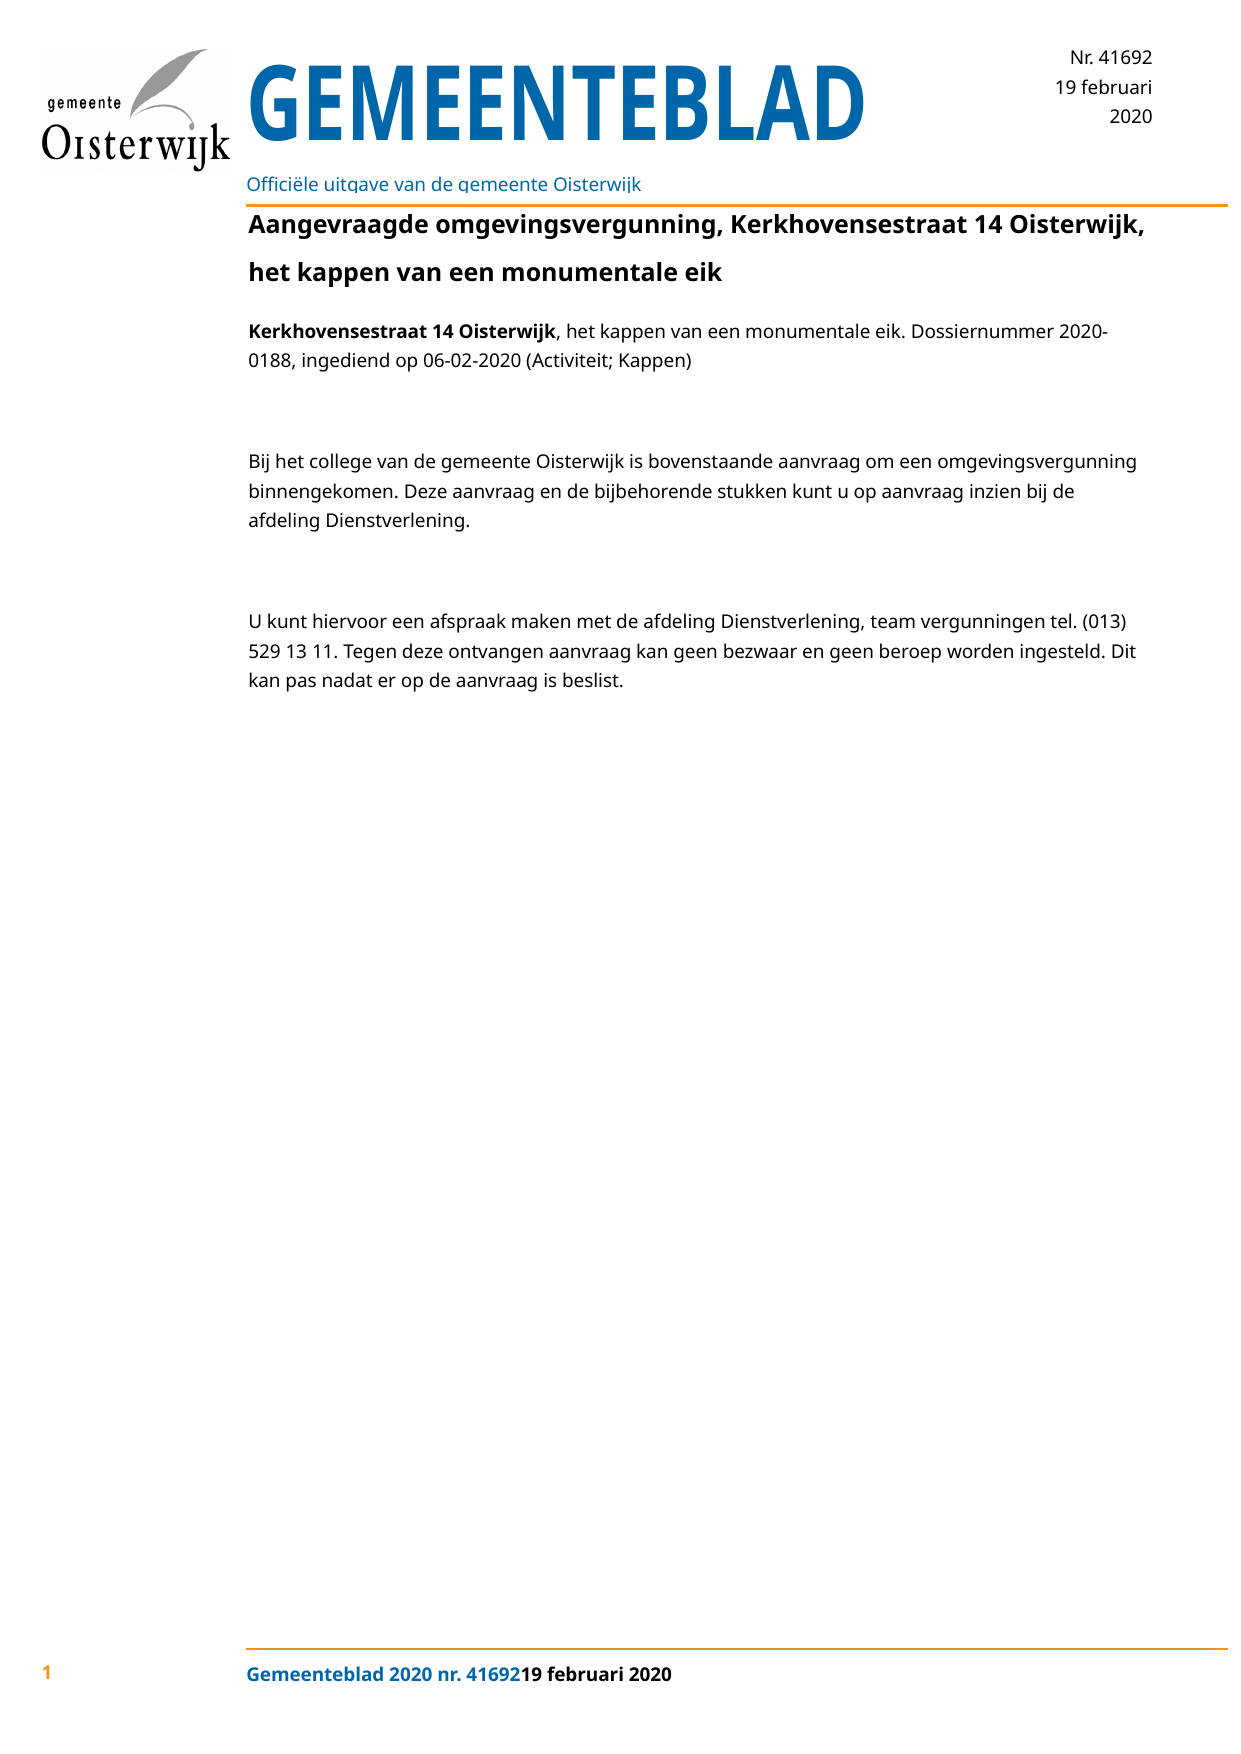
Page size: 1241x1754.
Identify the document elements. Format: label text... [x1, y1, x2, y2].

text U kunt hiervoor een afspraak maken met de afdeling Dienstverlening, team vergunningen tel. (013) 529 13 11. Tegen deze ontvangen aanvraag kan geen bezwaar en geen beroep worden ingesteld. Dit kan pas nadat er op de aanvraag is beslist. [248, 608, 1152, 693]
text Bij het college van de gemeente Oisterwijk is bovenstaande aanvraag om een omgevingsvergunning binnengekomen. Deze aanvraag en de bijbehorende stukken kunt u op aanvraag inzien bij de afdeling Dienstverlening. [248, 448, 1152, 533]
text Kerkhovensestraat 14 Oisterwijk, het kappen van een monumentale eik. Dossiernummer 2020-0188, ingediend op 06-02-2020 (Activiteit; Kappen) [248, 318, 1152, 373]
text Aangevraagde omgevingsvergunning, Kerkhovensestraat 14 Oisterwijk, het kappen van een monumentale eik [248, 207, 1152, 288]
picture [41, 47, 231, 172]
